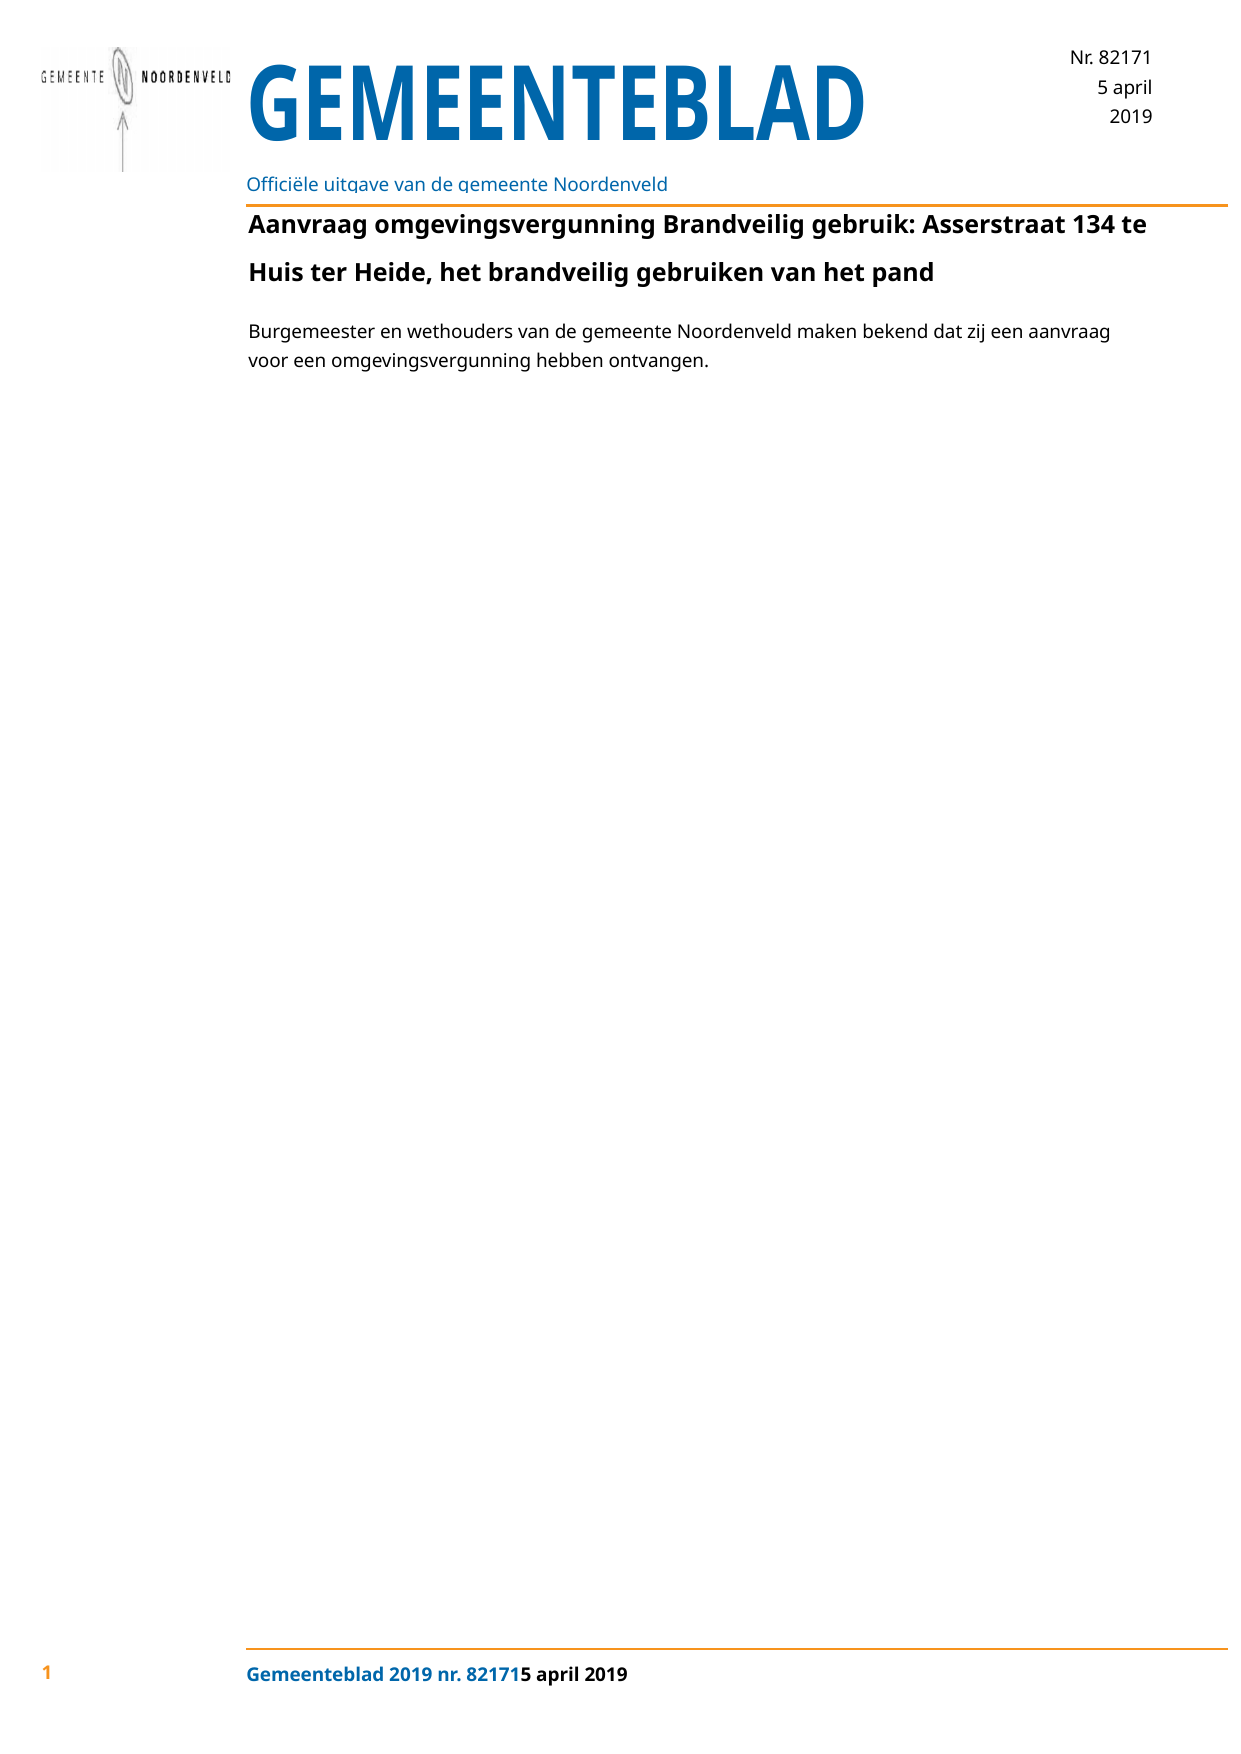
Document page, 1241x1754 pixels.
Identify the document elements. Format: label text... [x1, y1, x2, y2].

text Aanvraag omgevingsvergunning Brandveilig gebruik: Asserstraat 134 te Huis ter Heide, het brandveilig gebruiken van het pand [248, 207, 1152, 288]
text Burgemeester en wethouders van de gemeente Noordenveld maken bekend dat zij een aanvraag voor een omgevingsvergunning hebben ontvangen. [248, 318, 1152, 373]
picture [41, 47, 231, 172]
